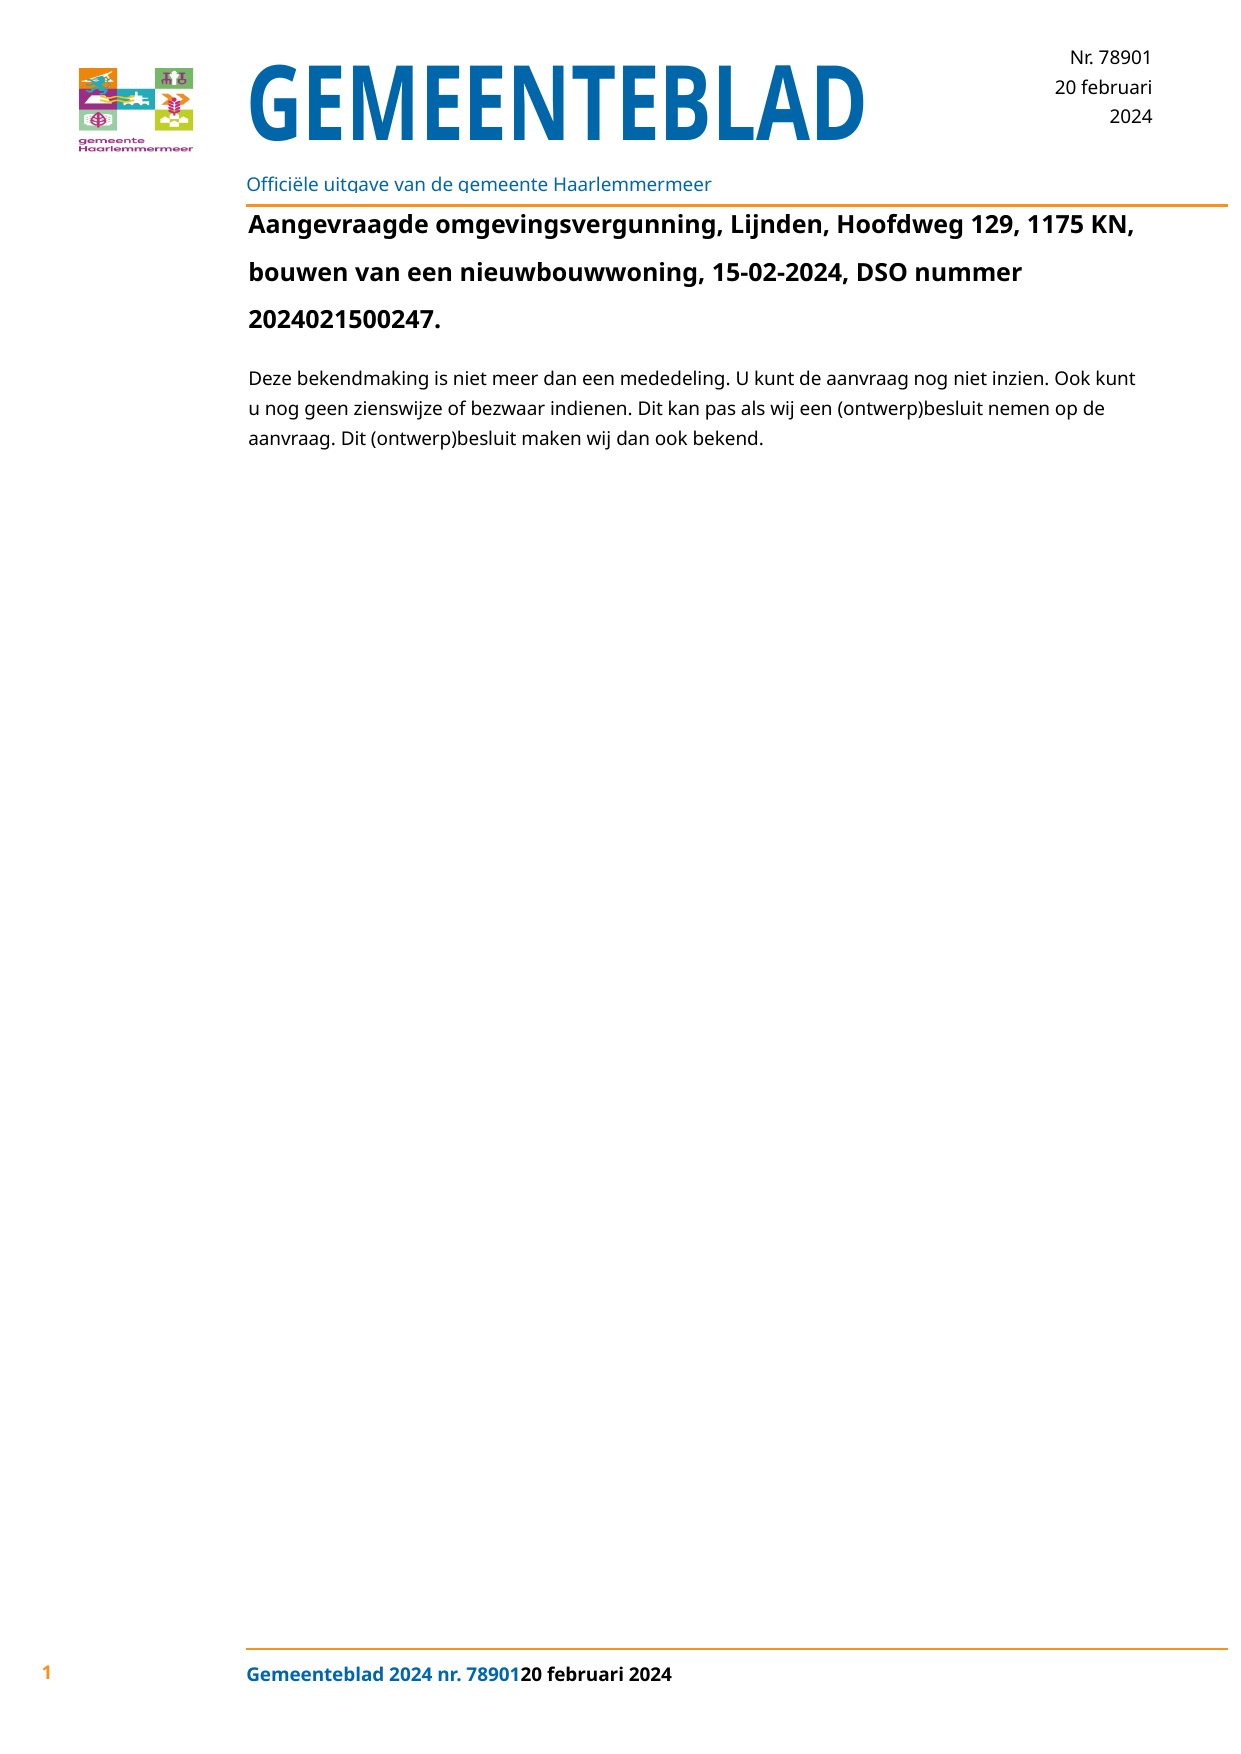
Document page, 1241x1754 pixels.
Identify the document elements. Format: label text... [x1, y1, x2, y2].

text Deze bekendmaking is niet meer dan een mededeling. U kunt de aanvraag nog niet inzien. Ook kunt u nog geen zienswijze of bezwaar indienen. Dit kan pas als wij een (ontwerp)besluit nemen op de aanvraag. Dit (ontwerp)besluit maken wij dan ook bekend. [248, 366, 1152, 450]
picture [41, 47, 231, 172]
text Aangevraagde omgevingsvergunning, Lijnden, Hoofdweg 129, 1175 KN, bouwen van een nieuwbouwwoning, 15-02-2024, DSO nummer 2024021500247. [248, 207, 1152, 336]
